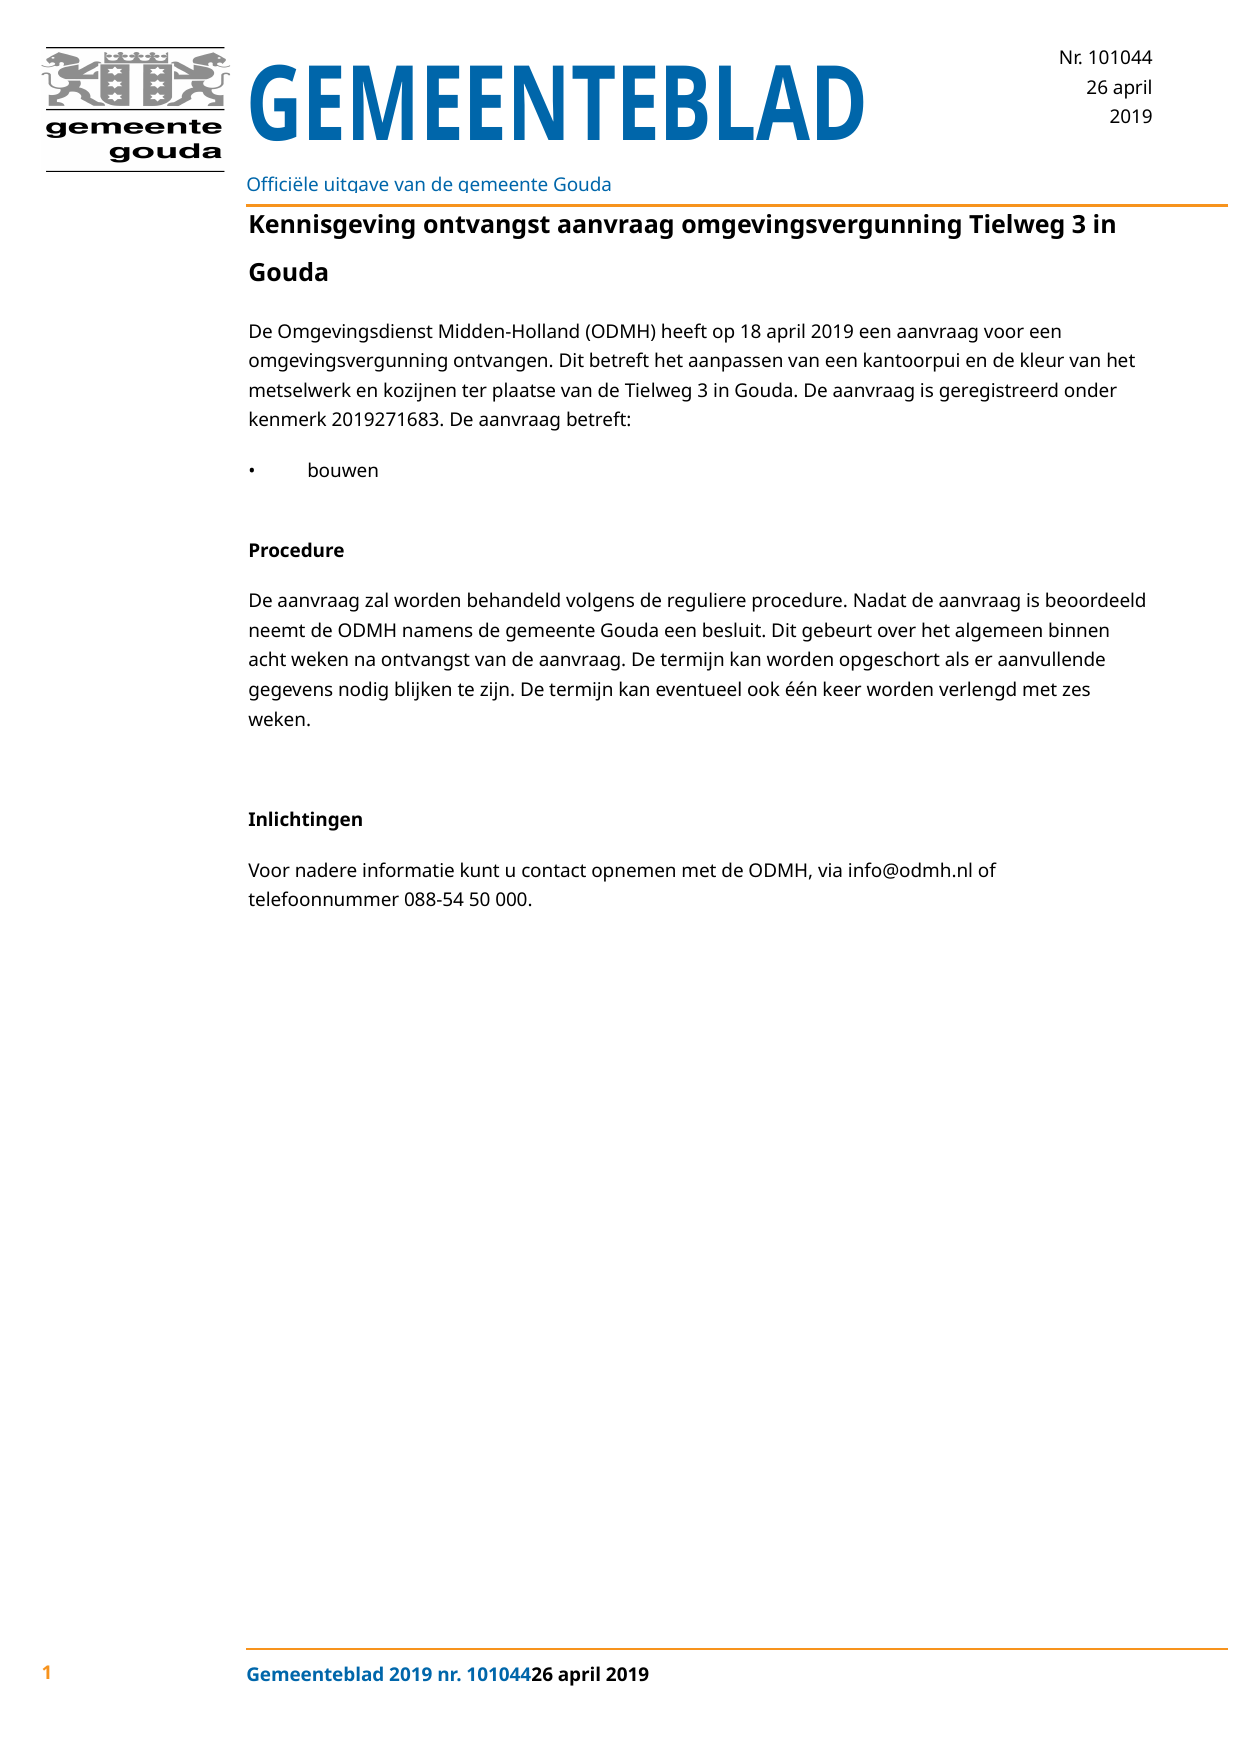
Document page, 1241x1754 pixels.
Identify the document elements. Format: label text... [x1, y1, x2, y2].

text De Omgevingsdienst Midden-Holland (ODMH) heeft op 18 april 2019 een aanvraag voor een omgevingsvergunning ontvangen. Dit betreft het aanpassen van een kantoorpui en de kleur van het metselwerk en kozijnen ter plaatse van de Tielweg 3 in Gouda. De aanvraag is geregistreerd onder kenmerk 2019271683. De aanvraag betreft: [248, 318, 1152, 432]
list bouwen [248, 457, 1152, 483]
text Inlichtingen [248, 807, 1152, 832]
text Procedure [248, 537, 1152, 563]
text De aanvraag zal worden behandeld volgens de reguliere procedure. Nadat de aanvraag is beoordeeld neemt de ODMH namens de gemeente Gouda een besluit. Dit gebeurt over het algemeen binnen acht weken na ontvangst van de aanvraag. De termijn kan worden opgeschort als er aanvullende gegevens nodig blijken te zijn. De termijn kan eventueel ook één keer worden verlengd met zes weken. [248, 587, 1152, 732]
picture [41, 47, 231, 172]
text Kennisgeving ontvangst aanvraag omgevingsvergunning Tielweg 3 in Gouda [248, 207, 1152, 288]
text Voor nadere informatie kunt u contact opnemen met de ODMH, via info@odmh.nl of telefoonnummer 088-54 50 000. [248, 857, 1152, 912]
